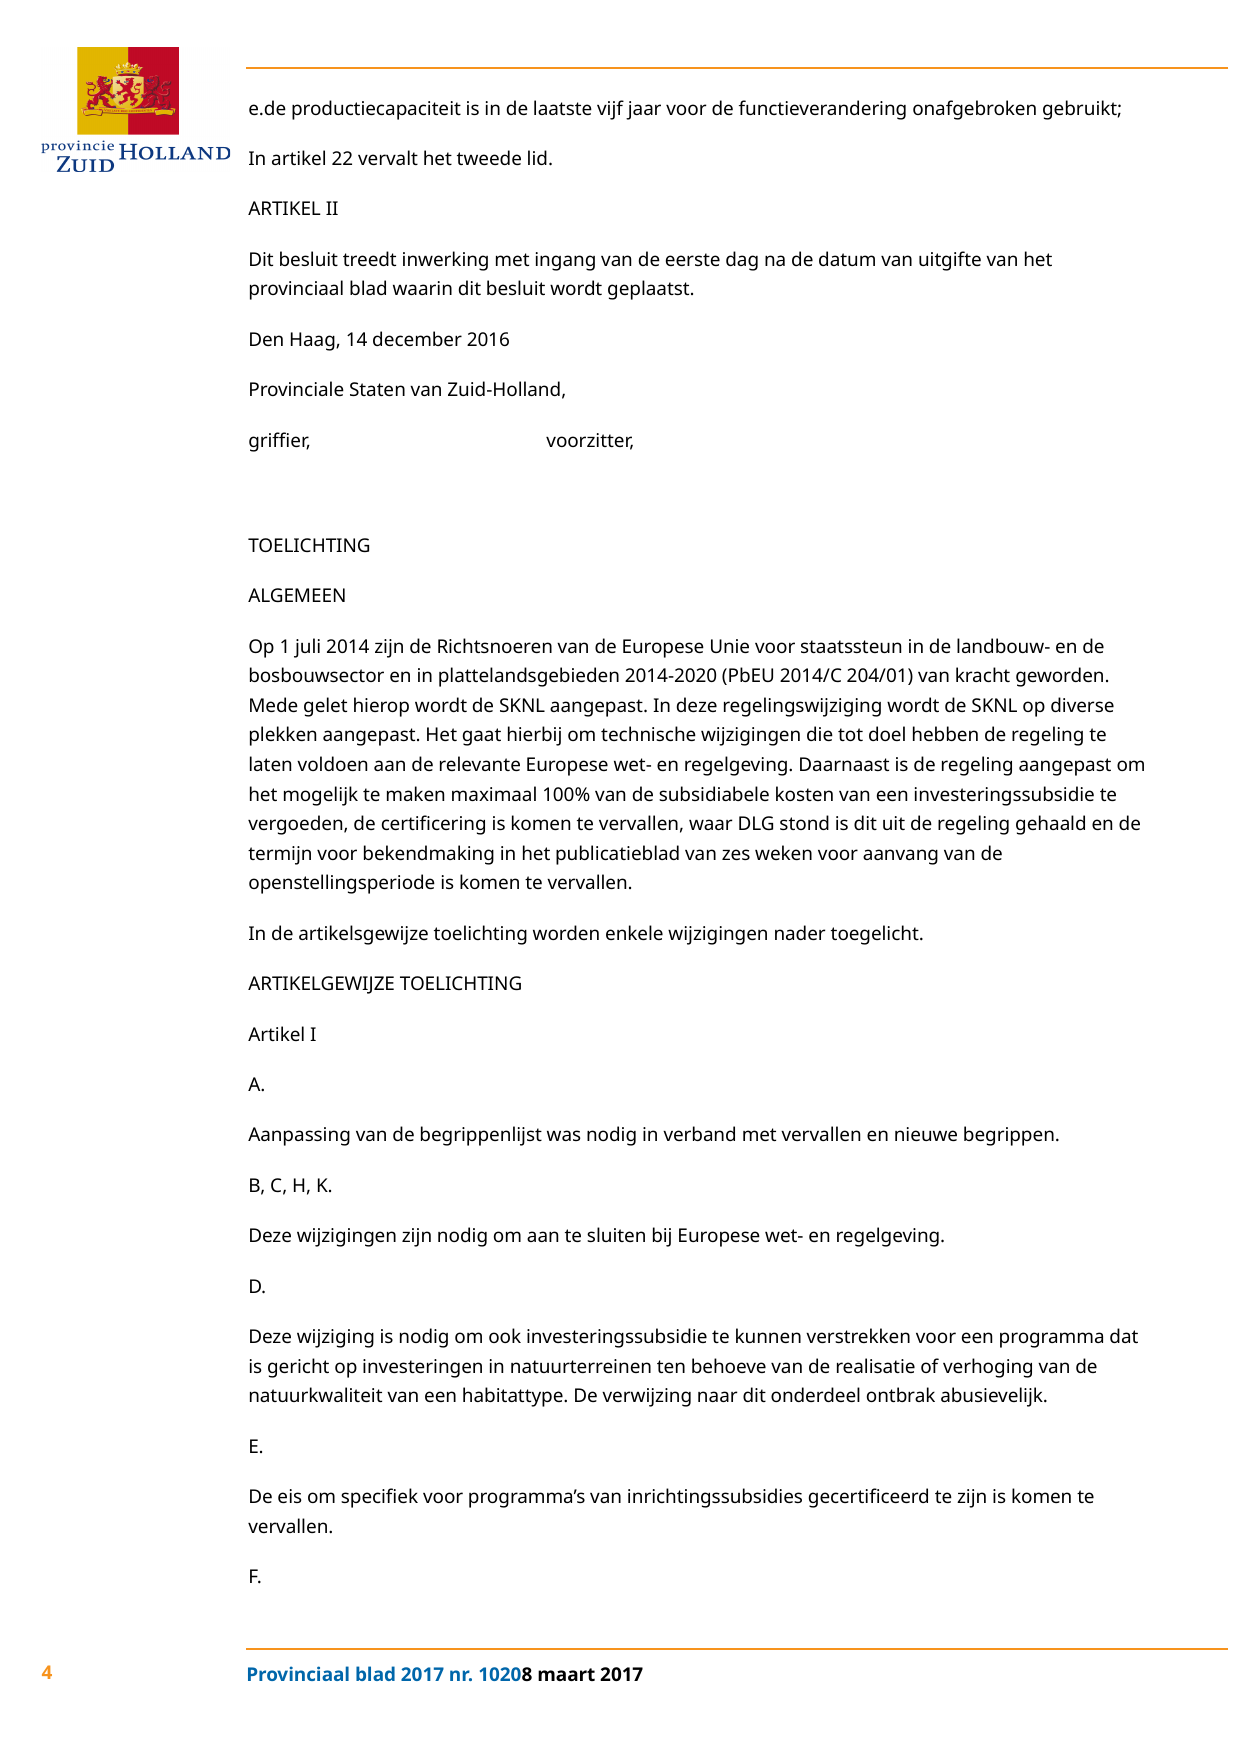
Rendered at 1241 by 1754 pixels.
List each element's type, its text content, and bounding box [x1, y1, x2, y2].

text Den Haag, 14 december 2016 [248, 326, 1152, 352]
text In de artikelsgewijze toelichting worden enkele wijzigingen nader toegelicht. [248, 920, 1152, 946]
text Provinciale Staten van Zuid-Holland, [248, 376, 1152, 402]
table_cell [546, 453, 1152, 478]
text TOELICHTING [248, 532, 1152, 558]
text ALGEMEEN [248, 582, 1152, 608]
text Aanpassing van de begrippenlijst was nodig in verband met vervallen en nieuwe begrippen. [248, 1122, 1152, 1147]
text Dit besluit treedt inwerking met ingang van de eerste dag na de datum van uitgifte van het provinciaal blad waarin dit besluit wordt geplaatst. [248, 246, 1152, 301]
text Deze wijzigingen zijn nodig om aan te sluiten bij Europese wet- en regelgeving. [248, 1222, 1152, 1248]
picture [41, 47, 231, 172]
table_cell [248, 453, 546, 478]
text D. [248, 1273, 1152, 1299]
table_header voorzitter, [546, 427, 1152, 453]
text In artikel 22 vervalt het tweede lid. [248, 145, 1152, 171]
text E. [248, 1433, 1152, 1459]
text Op 1 juli 2014 zijn de Richtsnoeren van de Europese Unie voor staatssteun in de landbouw- en de bosbouwsector en in plattelandsgebieden 2014-2020 (PbEU 2014/C 204/01) van kracht geworden. Mede gelet hierop wordt de SKNL aangepast. In deze regelingswijziging wordt de SKNL op diverse plekken aangepast. Het gaat hierbij om technische wijzigingen die tot doel hebben de regeling te laten voldoen aan de relevante Europese wet- en regelgeving. Daarnaast is de regeling aangepast om het mogelijk te maken maximaal 100% van de subsidiabele kosten van een investeringssubsidie te vergoeden, de certificering is komen te vervallen, waar DLG stond is dit uit de regeling gehaald en de termijn voor bekendmaking in het publicatieblad van zes weken voor aanvang van de openstellingsperiode is komen te vervallen. [248, 633, 1152, 895]
text F. [248, 1563, 1152, 1589]
text ARTIKEL II [248, 196, 1152, 221]
table_header griffier, [248, 427, 546, 453]
text Artikel I [248, 1021, 1152, 1047]
text De eis om specifiek voor programma’s van inrichtingssubsidies gecertificeerd te zijn is komen te vervallen. [248, 1483, 1152, 1539]
text A. [248, 1071, 1152, 1097]
text ARTIKELGEWIJZE TOELICHTING [248, 970, 1152, 996]
text e.de productiecapaciteit is in de laatste vijf jaar voor de functieverandering onafgebroken gebruikt; [248, 95, 1152, 121]
text B, C, H, K. [248, 1172, 1152, 1198]
text Deze wijziging is nodig om ook investeringssubsidie te kunnen verstrekken voor een programma dat is gericht op investeringen in natuurterreinen ten behoeve van de realisatie of verhoging van de natuurkwaliteit van een habitattype. De verwijzing naar dit onderdeel ontbrak abusievelijk. [248, 1323, 1152, 1408]
